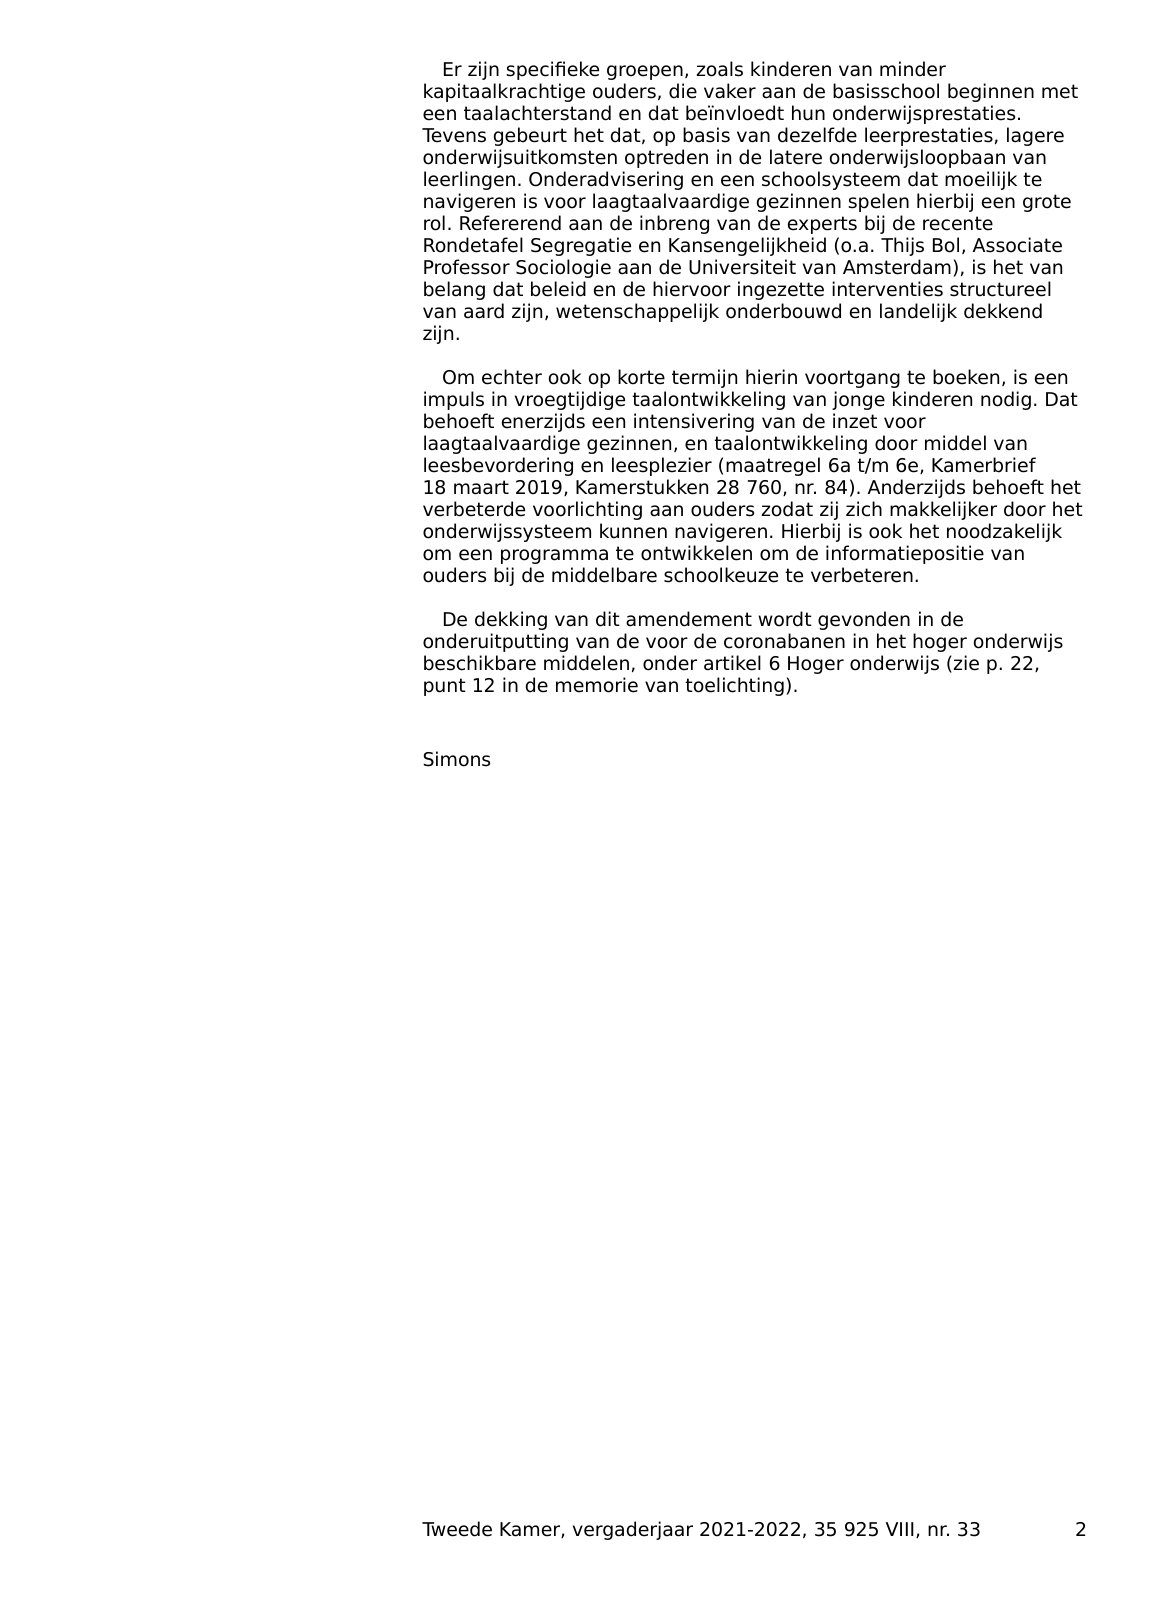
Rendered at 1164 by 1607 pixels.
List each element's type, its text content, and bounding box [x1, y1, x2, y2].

text Om echter ook op korte termijn hierin voortgang te boeken, is een impuls in vroegtijdige taalontwikkeling van jonge kinderen nodig. Dat behoeft enerzijds een intensivering van de inzet voor laagtaalvaardige gezinnen, en taalontwikkeling door middel van leesbevordering en leesplezier (maatregel 6a t/m 6e, Kamerbrief 18 maart 2019, Kamerstukken 28 760, nr. 84). Anderzijds behoeft het verbeterde voorlichting aan ouders zodat zij zich makkelijker door het onderwijssysteem kunnen navigeren. Hierbij is ook het noodzakelijk om een programma te ontwikkelen om de informatiepositie van ouders bij de middelbare schoolkeuze te verbeteren. [422, 367, 1087, 587]
text Er zijn specifieke groepen, zoals kinderen van minder kapitaalkrachtige ouders, die vaker aan de basisschool beginnen met een taalachterstand en dat beïnvloedt hun onderwijsprestaties. Tevens gebeurt het dat, op basis van dezelfde leerprestaties, lagere onderwijsuitkomsten optreden in de latere onderwijsloopbaan van leerlingen. Onderadvisering en een schoolsysteem dat moeilijk te navigeren is voor laagtaalvaardige gezinnen spelen hierbij een grote rol. Refererend aan de inbreng van de experts bij de recente Rondetafel Segregatie en Kansengelijkheid (o.a. Thijs Bol, Associate Professor Sociologie aan de Universiteit van Amsterdam), is het van belang dat beleid en de hiervoor ingezette interventies structureel van aard zijn, wetenschappelijk onderbouwd en landelijk dekkend zijn. [422, 59, 1087, 345]
text De dekking van dit amendement wordt gevonden in de onderuitputting van de voor de coronabanen in het hoger onderwijs beschikbare middelen, onder artikel 6 Hoger onderwijs (zie p. 22, punt 12 in de memorie van toelichting). [422, 609, 1087, 697]
text Simons [422, 727, 1087, 771]
